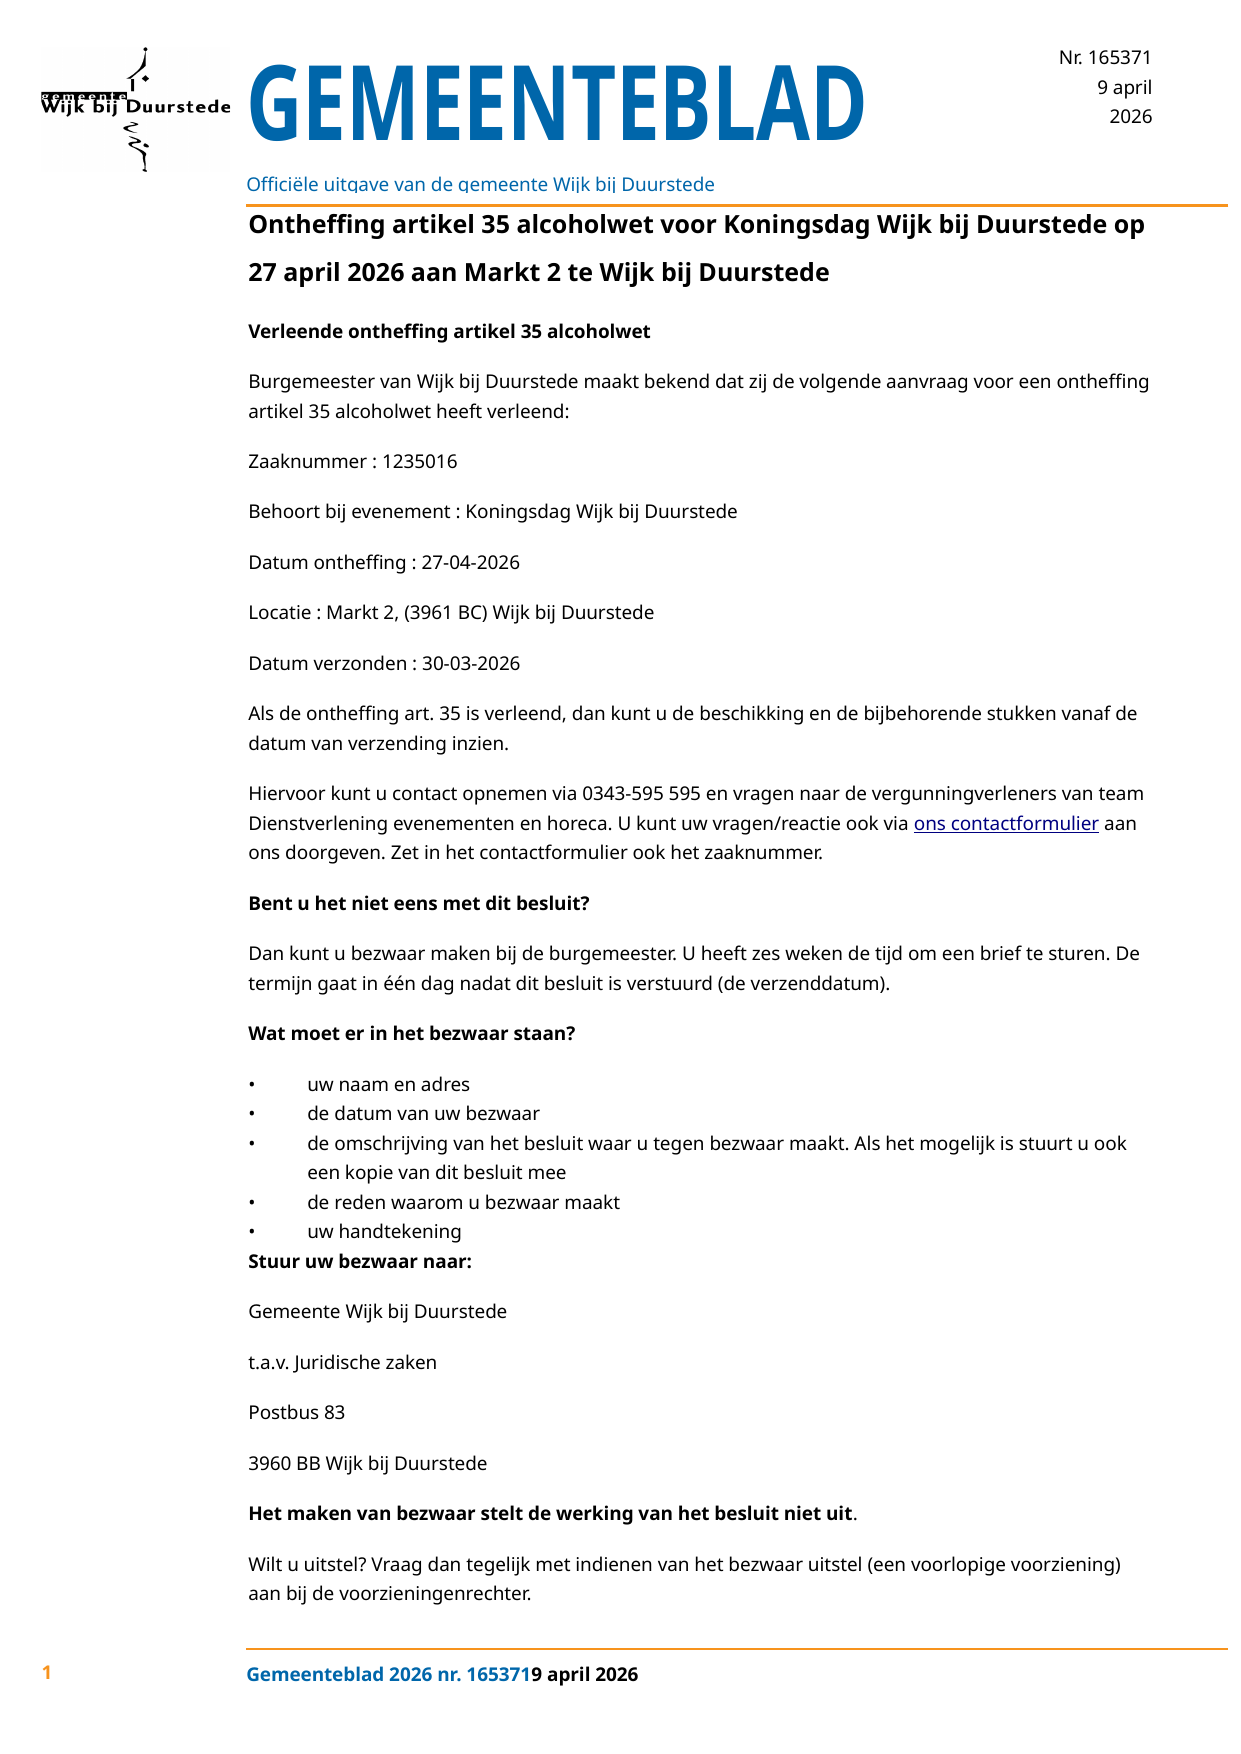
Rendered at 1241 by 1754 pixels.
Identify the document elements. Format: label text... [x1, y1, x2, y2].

text Hiervoor kunt u contact opnemen via 0343-595 595 en vragen naar de vergunningverleners van team Dienstverlening evenementen en horeca. U kunt uw vragen/reactie ook via ons contactformulier aan ons doorgeven. Zet in het contactformulier ook het zaaknummer. [248, 780, 1152, 865]
text Datum ontheffing : 27-04-2026 [248, 549, 1152, 575]
text Postbus 83 [248, 1399, 1152, 1425]
text Bent u het niet eens met dit besluit? [248, 890, 1152, 916]
picture [41, 47, 231, 172]
text 3960 BB Wijk bij Duurstede [248, 1450, 1152, 1476]
text Wilt u uitstel? Vraag dan tegelijk met indienen van het bezwaar uitstel (een voorlopige voorziening) aan bij de voorzieningenrechter. [248, 1551, 1152, 1606]
text Behoort bij evenement : Koningsdag Wijk bij Duurstede [248, 499, 1152, 524]
text Gemeente Wijk bij Duurstede [248, 1299, 1152, 1324]
list de omschrijving van het besluit waar u tegen bezwaar maakt. Als het mogelijk is stuurt u ook een kopie van dit besluit mee [248, 1130, 1152, 1185]
list de datum van uw bezwaar [248, 1100, 1152, 1126]
text Verleende ontheffing artikel 35 alcoholwet [248, 318, 1152, 344]
list uw handtekening [248, 1219, 1152, 1244]
text t.a.v. Juridische zaken [248, 1349, 1152, 1375]
text Het maken van bezwaar stelt de werking van het besluit niet uit. [248, 1500, 1152, 1526]
text Dan kunt u bezwaar maken bij de burgemeester. U heeft zes weken de tijd om een brief te sturen. De termijn gaat in één dag nadat dit besluit is verstuurd (de verzenddatum). [248, 940, 1152, 996]
text Locatie : Markt 2, (3961 BC) Wijk bij Duurstede [248, 599, 1152, 625]
list uw naam en adres [248, 1071, 1152, 1097]
text Datum verzonden : 30-03-2026 [248, 650, 1152, 676]
text Stuur uw bezwaar naar: [248, 1248, 1152, 1274]
text Burgemeester van Wijk bij Duurstede maakt bekend dat zij de volgende aanvraag voor een ontheffing artikel 35 alcoholwet heeft verleend: [248, 368, 1152, 424]
text Ontheffing artikel 35 alcoholwet voor Koningsdag Wijk bij Duurstede op 27 april 2026 aan Markt 2 te Wijk bij Duurstede [248, 207, 1152, 288]
list de reden waarom u bezwaar maakt [248, 1189, 1152, 1215]
text Als de ontheffing art. 35 is verleend, dan kunt u de beschikking en de bijbehorende stukken vanaf de datum van verzending inzien. [248, 700, 1152, 756]
text Wat moet er in het bezwaar staan? [248, 1020, 1152, 1046]
text Zaaknummer : 1235016 [248, 448, 1152, 474]
